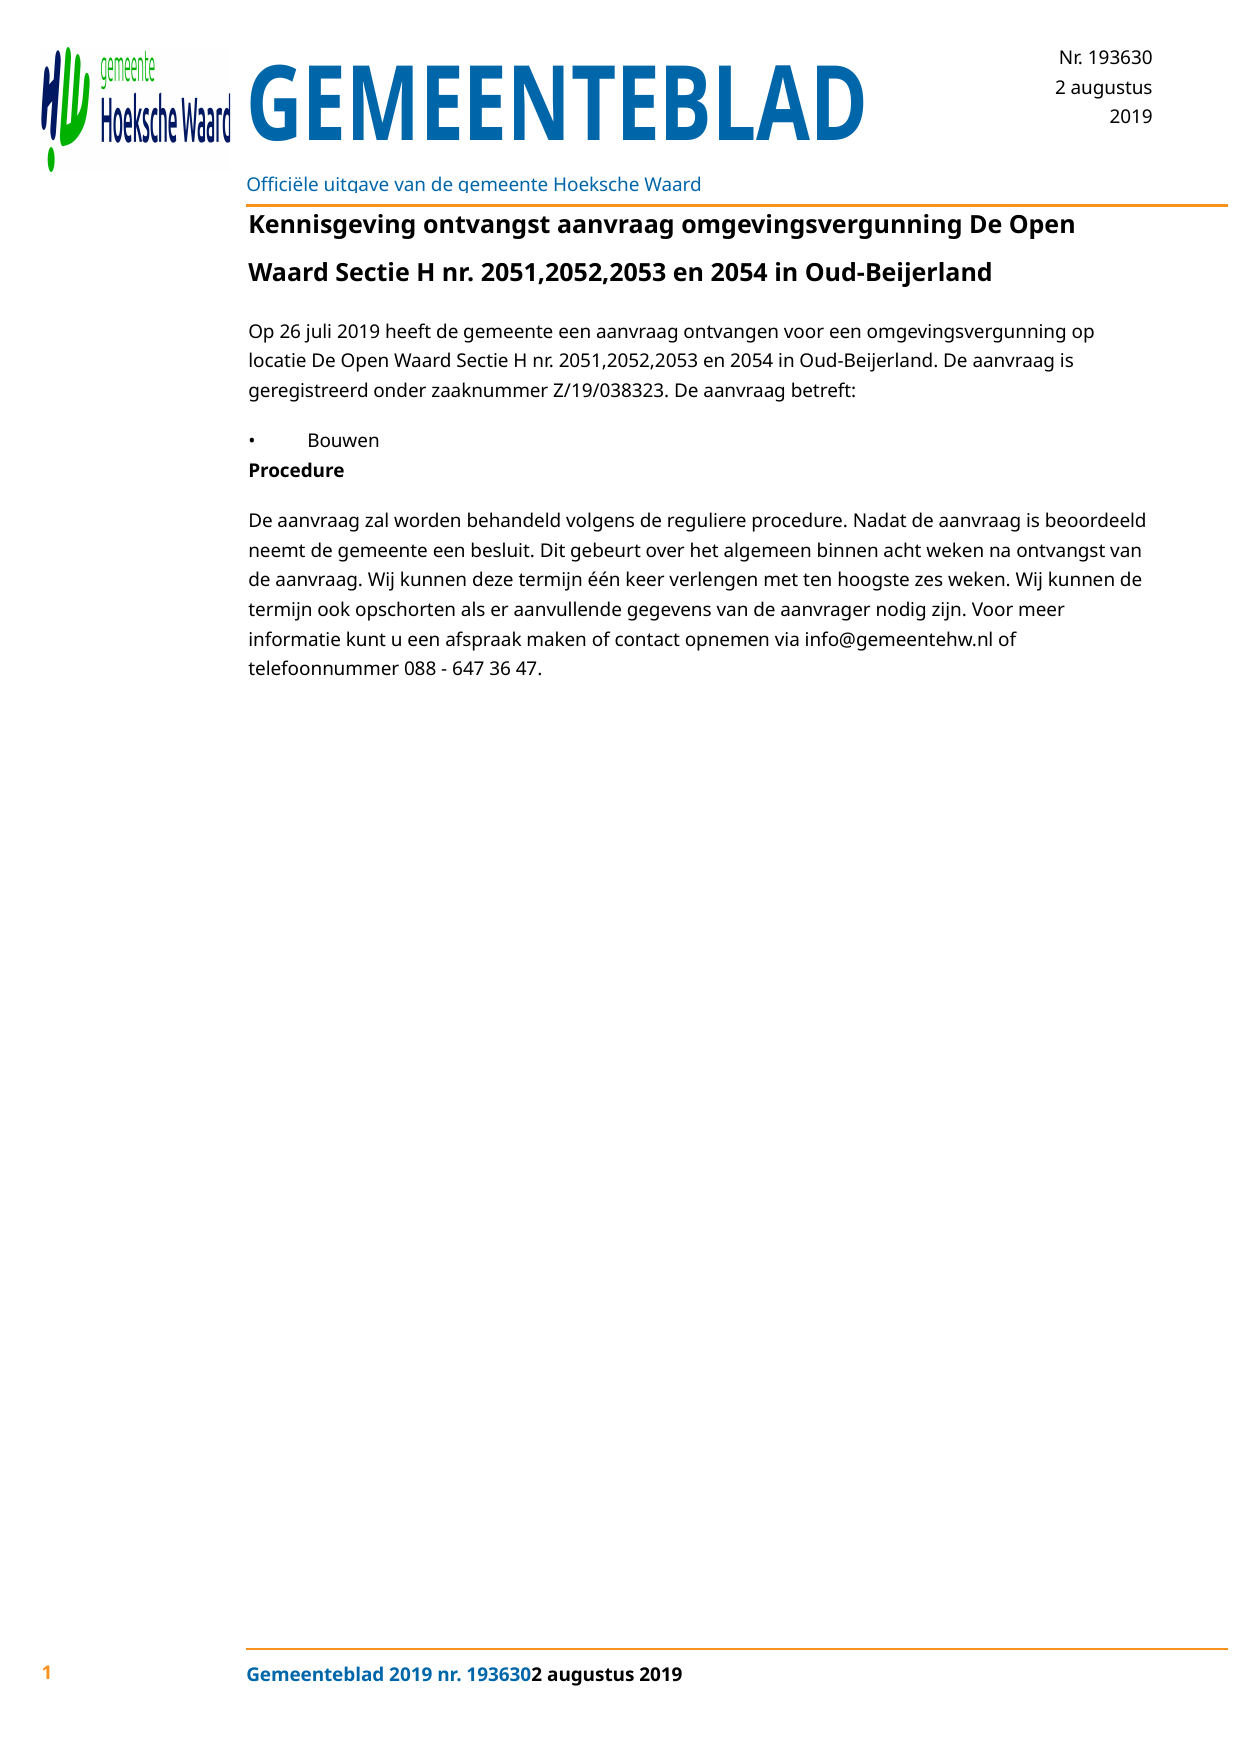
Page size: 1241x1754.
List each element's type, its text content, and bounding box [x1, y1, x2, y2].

text Kennisgeving ontvangst aanvraag omgevingsvergunning De Open Waard Sectie H nr. 2051,2052,2053 en 2054 in Oud-Beijerland [248, 207, 1152, 288]
list Bouwen [248, 427, 1152, 453]
text De aanvraag zal worden behandeld volgens de reguliere procedure. Nadat de aanvraag is beoordeeld neemt de gemeente een besluit. Dit gebeurt over het algemeen binnen acht weken na ontvangst van de aanvraag. Wij kunnen deze termijn één keer verlengen met ten hoogste zes weken. Wij kunnen de termijn ook opschorten als er aanvullende gegevens van de aanvrager nodig zijn. Voor meer informatie kunt u een afspraak maken of contact opnemen via info@gemeentehw.nl of telefoonnummer 088 - 647 36 47. [248, 507, 1152, 681]
text Op 26 juli 2019 heeft de gemeente een aanvraag ontvangen voor een omgevingsvergunning op locatie De Open Waard Sectie H nr. 2051,2052,2053 en 2054 in Oud-Beijerland. De aanvraag is geregistreerd onder zaaknummer Z/19/038323. De aanvraag betreft: [248, 318, 1152, 403]
picture [41, 47, 231, 172]
text Procedure [248, 457, 1152, 483]
